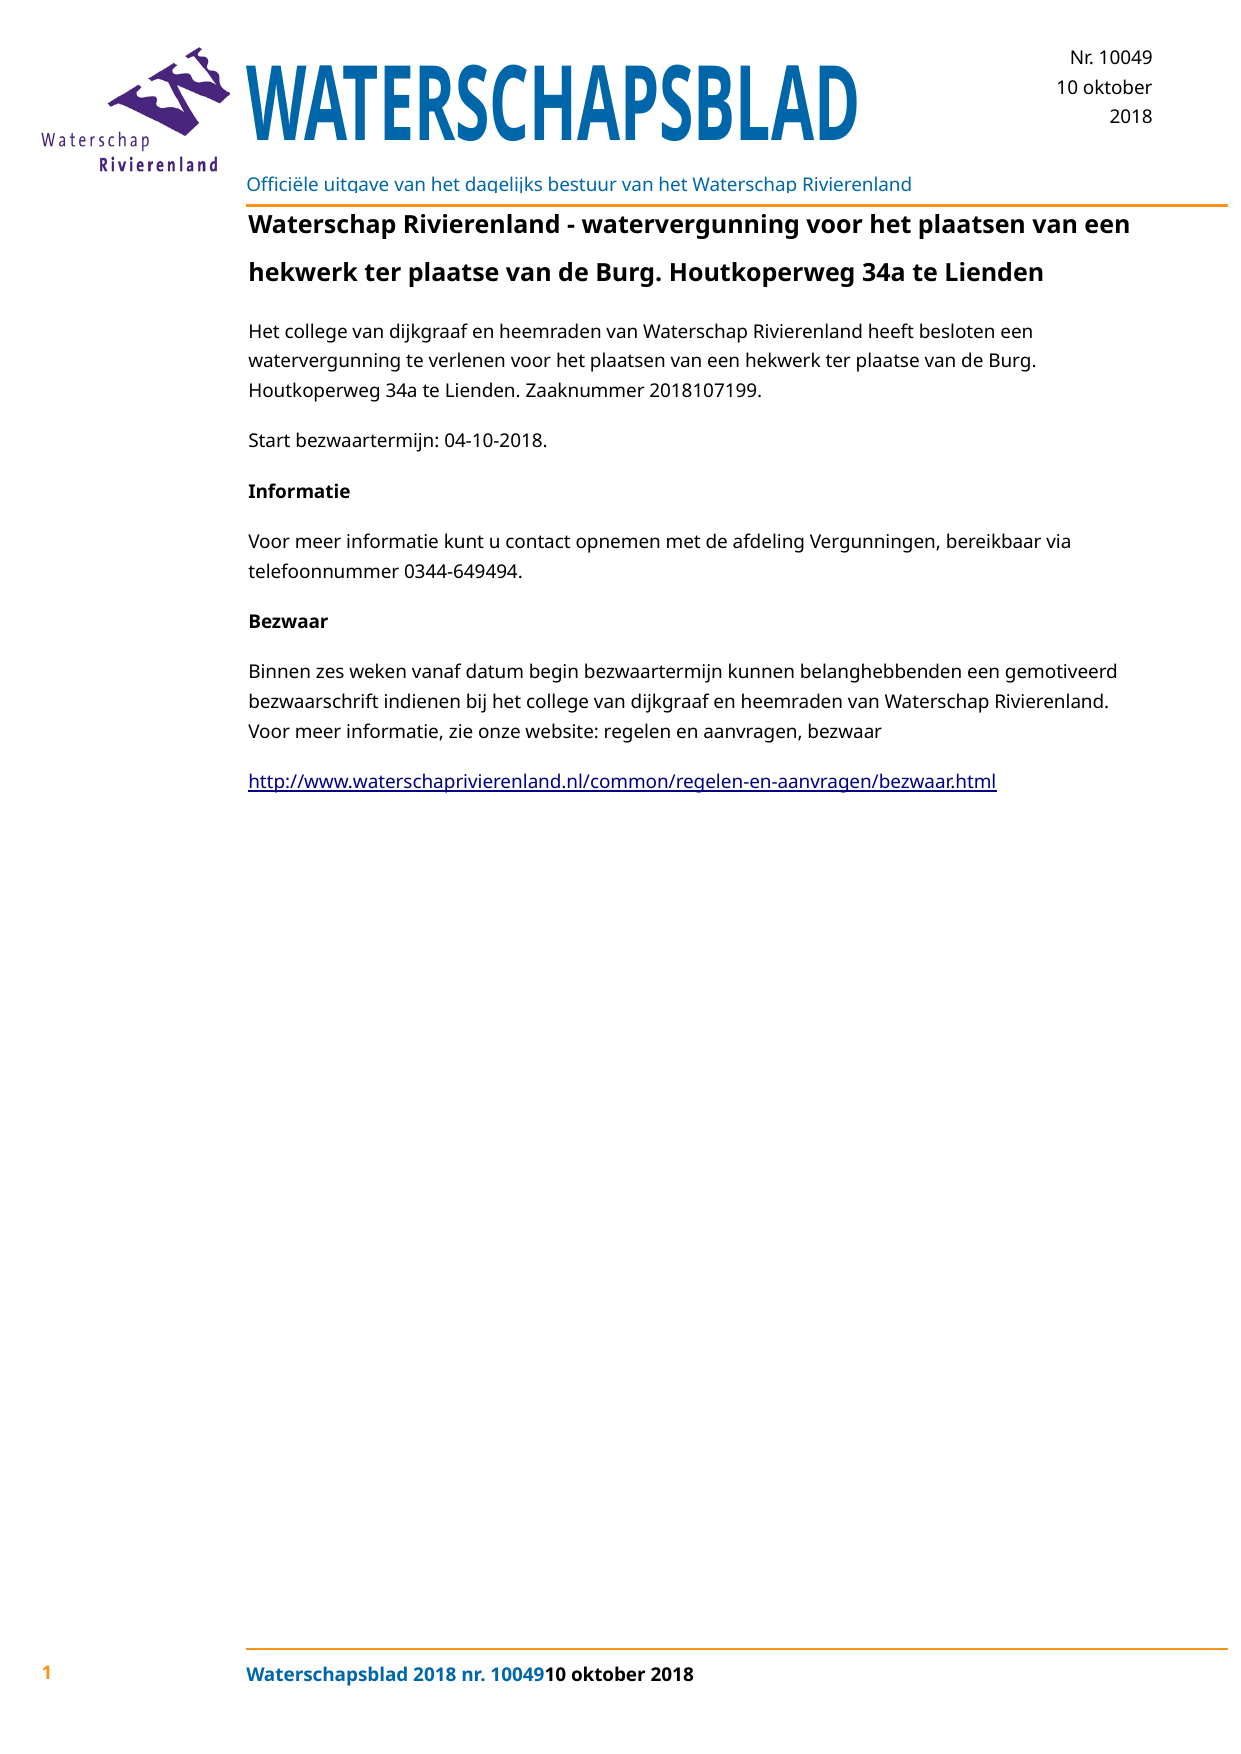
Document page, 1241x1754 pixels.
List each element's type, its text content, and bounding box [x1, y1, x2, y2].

text http://www.waterschaprivierenland.nl/common/regelen-en-aanvragen/bezwaar.html [248, 768, 1152, 794]
text Informatie [248, 478, 1152, 504]
text Binnen zes weken vanaf datum begin bezwaartermijn kunnen belanghebbenden een gemotiveerd bezwaarschrift indienen bij het college van dijkgraaf en heemraden van Waterschap Rivierenland. Voor meer informatie, zie onze website: regelen en aanvragen, bezwaar [248, 659, 1152, 744]
text Voor meer informatie kunt u contact opnemen met de afdeling Vergunningen, bereikbaar via telefoonnummer 0344-649494. [248, 528, 1152, 584]
text Start bezwaartermijn: 04-10-2018. [248, 427, 1152, 453]
text Waterschap Rivierenland - watervergunning voor het plaatsen van een hekwerk ter plaatse van de Burg. Houtkoperweg 34a te Lienden [248, 207, 1152, 288]
picture [41, 47, 231, 172]
text Bezwaar [248, 608, 1152, 634]
text Het college van dijkgraaf en heemraden van Waterschap Rivierenland heeft besloten een watervergunning te verlenen voor het plaatsen van een hekwerk ter plaatse van de Burg. Houtkoperweg 34a te Lienden. Zaaknummer 2018107199. [248, 318, 1152, 403]
